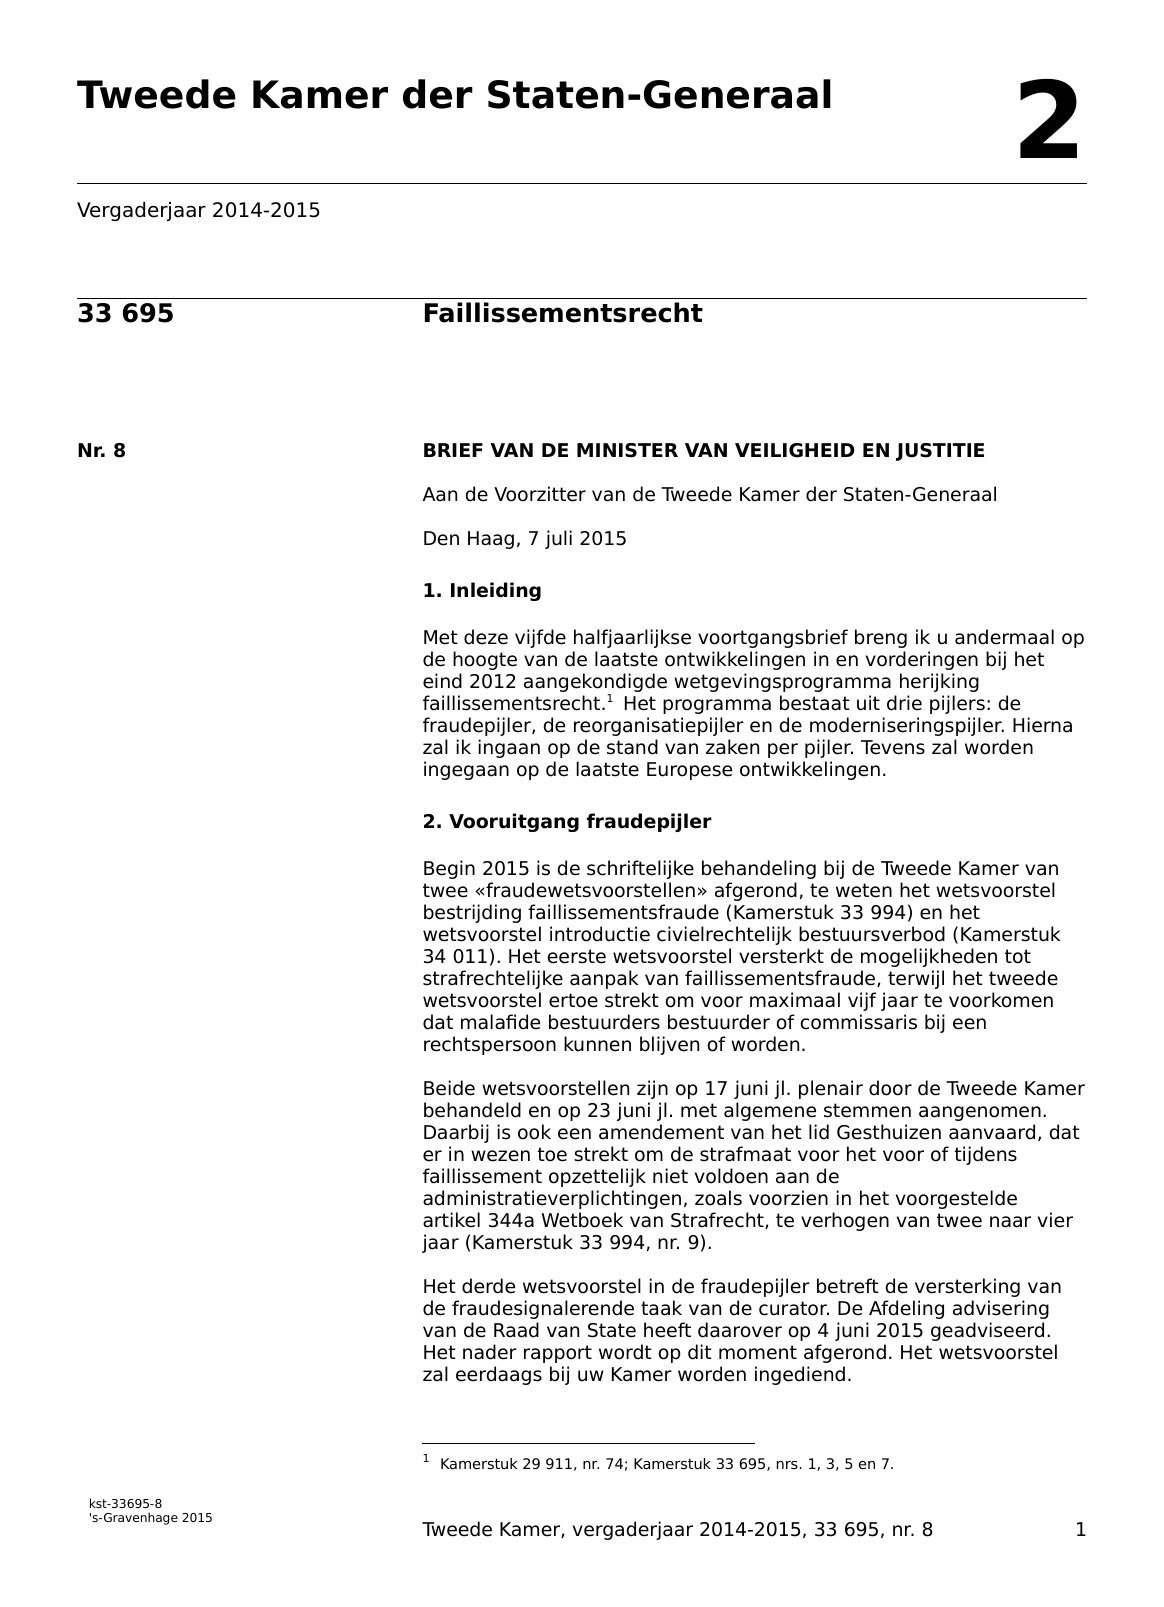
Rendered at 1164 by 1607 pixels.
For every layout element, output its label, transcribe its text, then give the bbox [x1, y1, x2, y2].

text Begin 2015 is de schriftelijke behandeling bij de Tweede Kamer van twee «fraudewetsvoorstellen» afgerond, te weten het wetsvoorstel bestrijding faillissementsfraude (Kamerstuk 33 994) en het wetsvoorstel introductie civielrechtelijk bestuursverbod (Kamerstuk 34 011). Het eerste wetsvoorstel versterkt de mogelijkheden tot strafrechtelijke aanpak van faillissementsfraude, terwijl het tweede wetsvoorstel ertoe strekt om voor maximaal vijf jaar te voorkomen dat malafide bestuurders bestuurder of commissaris bij een rechtspersoon kunnen blijven of worden. [422, 858, 1087, 1056]
text Beide wetsvoorstellen zijn op 17 juni jl. plenair door de Tweede Kamer behandeld en op 23 juni jl. met algemene stemmen aangenomen. Daarbij is ook een amendement van het lid Gesthuizen aanvaard, dat er in wezen toe strekt om de strafmaat voor het voor of tijdens faillissement opzettelijk niet voldoen aan de administratieverplichtingen, zoals voorzien in het voorgestelde artikel 344a Wetboek van Strafrecht, te verhogen van twee naar vier jaar (Kamerstuk 33 994, nr. 9). [422, 1078, 1087, 1254]
subtitle 33 695 Faillissementsrecht [77, 299, 1087, 329]
table_cell Vergaderjaar 2014-2015 [77, 184, 1087, 298]
subtitle 2. Vooruitgang fraudepijler [422, 811, 1087, 833]
subtitle 1. Inleiding [422, 580, 1087, 602]
table_header Tweede Kamer der Staten-Generaal [77, 59, 886, 183]
text Met deze vijfde halfjaarlijkse voortgangsbrief breng ik u andermaal op de hoogte van de laatste ontwikkelingen in en vorderingen bij het eind 2012 aangekondigde wetgevingsprogramma herijking faillissementsrecht. Het programma bestaat uit drie pijlers: de fraudepijler, de reorganisatiepijler en de moderniseringspijler. Hierna zal ik ingaan op de stand van zaken per pijler. Tevens zal worden ingegaan op de laatste Europese ontwikkelingen. [422, 627, 1087, 781]
table_header 2 [886, 59, 1087, 183]
subtitle Nr. 8 BRIEF VAN DE MINISTER VAN VEILIGHEID EN JUSTITIE [77, 440, 1087, 462]
text Aan de Voorzitter van de Tweede Kamer der Staten-Generaal [422, 484, 1087, 506]
text Kamerstuk 29 911, nr. 74; Kamerstuk 33 695, nrs. 1, 3, 5 en 7. [422, 1452, 1087, 1474]
text 's-Gravenhage 2015 [88, 1511, 323, 1525]
text Den Haag, 7 juli 2015 [422, 528, 1087, 550]
text Het derde wetsvoorstel in de fraudepijler betreft de versterking van de fraudesignalerende taak van de curator. De Afdeling advisering van de Raad van State heeft daarover op 4 juni 2015 geadviseerd. Het nader rapport wordt op dit moment afgerond. Het wetsvoorstel zal eerdaags bij uw Kamer worden ingediend. [422, 1276, 1087, 1386]
text kst-33695-8 [88, 1497, 323, 1511]
